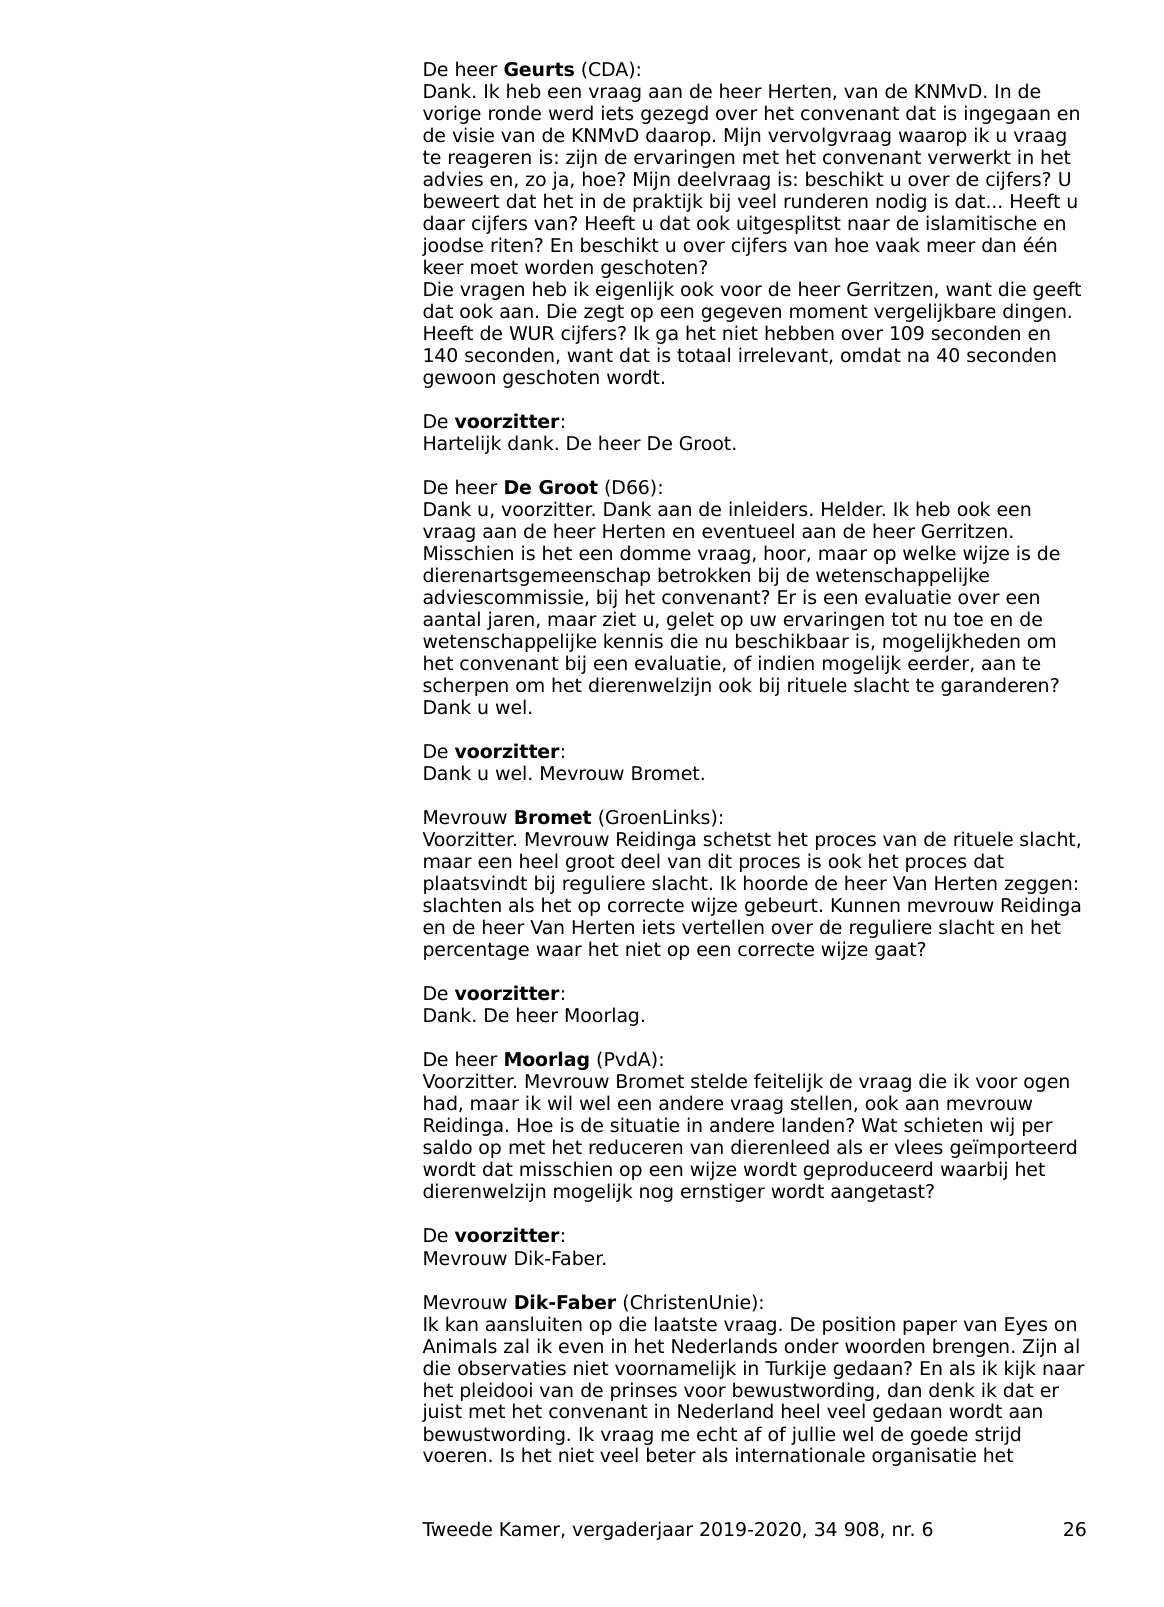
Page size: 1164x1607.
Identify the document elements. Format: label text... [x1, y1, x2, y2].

text Die vragen heb ik eigenlijk ook voor de heer Gerritzen, want die geeft dat ook aan. Die zegt op een gegeven moment vergelijkbare dingen. Heeft de WUR cijfers? Ik ga het niet hebben over 109 seconden en 140 seconden, want dat is totaal irrelevant, omdat na 40 seconden gewoon geschoten wordt. [422, 279, 1087, 389]
text De heer De Groot (D66): [422, 477, 1087, 499]
text Mevrouw Dik-Faber. [422, 1247, 1087, 1269]
text Voorzitter. Mevrouw Bromet stelde feitelijk de vraag die ik voor ogen had, maar ik wil wel een andere vraag stellen, ook aan mevrouw Reidinga. Hoe is de situatie in andere landen? Wat schieten wij per saldo op met het reduceren van dierenleed als er vlees geïmporteerd wordt dat misschien op een wijze wordt geproduceerd waarbij het dierenwelzijn mogelijk nog ernstiger wordt aangetast? [422, 1071, 1087, 1203]
text Dank u wel. Mevrouw Bromet. [422, 763, 1087, 785]
text Dank. Ik heb een vraag aan de heer Herten, van de KNMvD. In de vorige ronde werd iets gezegd over het convenant dat is ingegaan en de visie van de KNMvD daarop. Mijn vervolgvraag waarop ik u vraag te reageren is: zijn de ervaringen met het convenant verwerkt in het advies en, zo ja, hoe? Mijn deelvraag is: beschikt u over de cijfers? U beweert dat het in de praktijk bij veel runderen nodig is dat... Heeft u daar cijfers van? Heeft u dat ook uitgesplitst naar de islamitische en joodse riten? En beschikt u over cijfers van hoe vaak meer dan één keer moet worden geschoten? [422, 81, 1087, 279]
text De voorzitter: [422, 1225, 1087, 1247]
text Voorzitter. Mevrouw Reidinga schetst het proces van de rituele slacht, maar een heel groot deel van dit proces is ook het proces dat plaatsvindt bij reguliere slacht. Ik hoorde de heer Van Herten zeggen: slachten als het op correcte wijze gebeurt. Kunnen mevrouw Reidinga en de heer Van Herten iets vertellen over de reguliere slacht en het percentage waar het niet op een correcte wijze gaat? [422, 829, 1087, 961]
text Dank u wel. [422, 697, 1087, 719]
text Mevrouw Bromet (GroenLinks): [422, 807, 1087, 829]
text Dank. De heer Moorlag. [422, 1005, 1087, 1027]
text De voorzitter: [422, 411, 1087, 433]
text Hartelijk dank. De heer De Groot. [422, 433, 1087, 455]
text De voorzitter: [422, 983, 1087, 1005]
text De heer Geurts (CDA): [422, 59, 1087, 81]
text Ik kan aansluiten op die laatste vraag. De position paper van Eyes on Animals zal ik even in het Nederlands onder woorden brengen. Zijn al die observaties niet voornamelijk in Turkije gedaan? En als ik kijk naar het pleidooi van de prinses voor bewustwording, dan denk ik dat er juist met het convenant in Nederland heel veel gedaan wordt aan bewustwording. Ik vraag me echt af of jullie wel de goede strijd voeren. Is het niet veel beter als internationale organisatie het [422, 1313, 1087, 1467]
text De heer Moorlag (PvdA): [422, 1049, 1087, 1071]
text De voorzitter: [422, 741, 1087, 763]
text Mevrouw Dik-Faber (ChristenUnie): [422, 1292, 1087, 1313]
text Dank u, voorzitter. Dank aan de inleiders. Helder. Ik heb ook een vraag aan de heer Herten en eventueel aan de heer Gerritzen. Misschien is het een domme vraag, hoor, maar op welke wijze is de dierenartsgemeenschap betrokken bij de wetenschappelijke adviescommissie, bij het convenant? Er is een evaluatie over een aantal jaren, maar ziet u, gelet op uw ervaringen tot nu toe en de wetenschappelijke kennis die nu beschikbaar is, mogelijkheden om het convenant bij een evaluatie, of indien mogelijk eerder, aan te scherpen om het dierenwelzijn ook bij rituele slacht te garanderen? [422, 499, 1087, 697]
